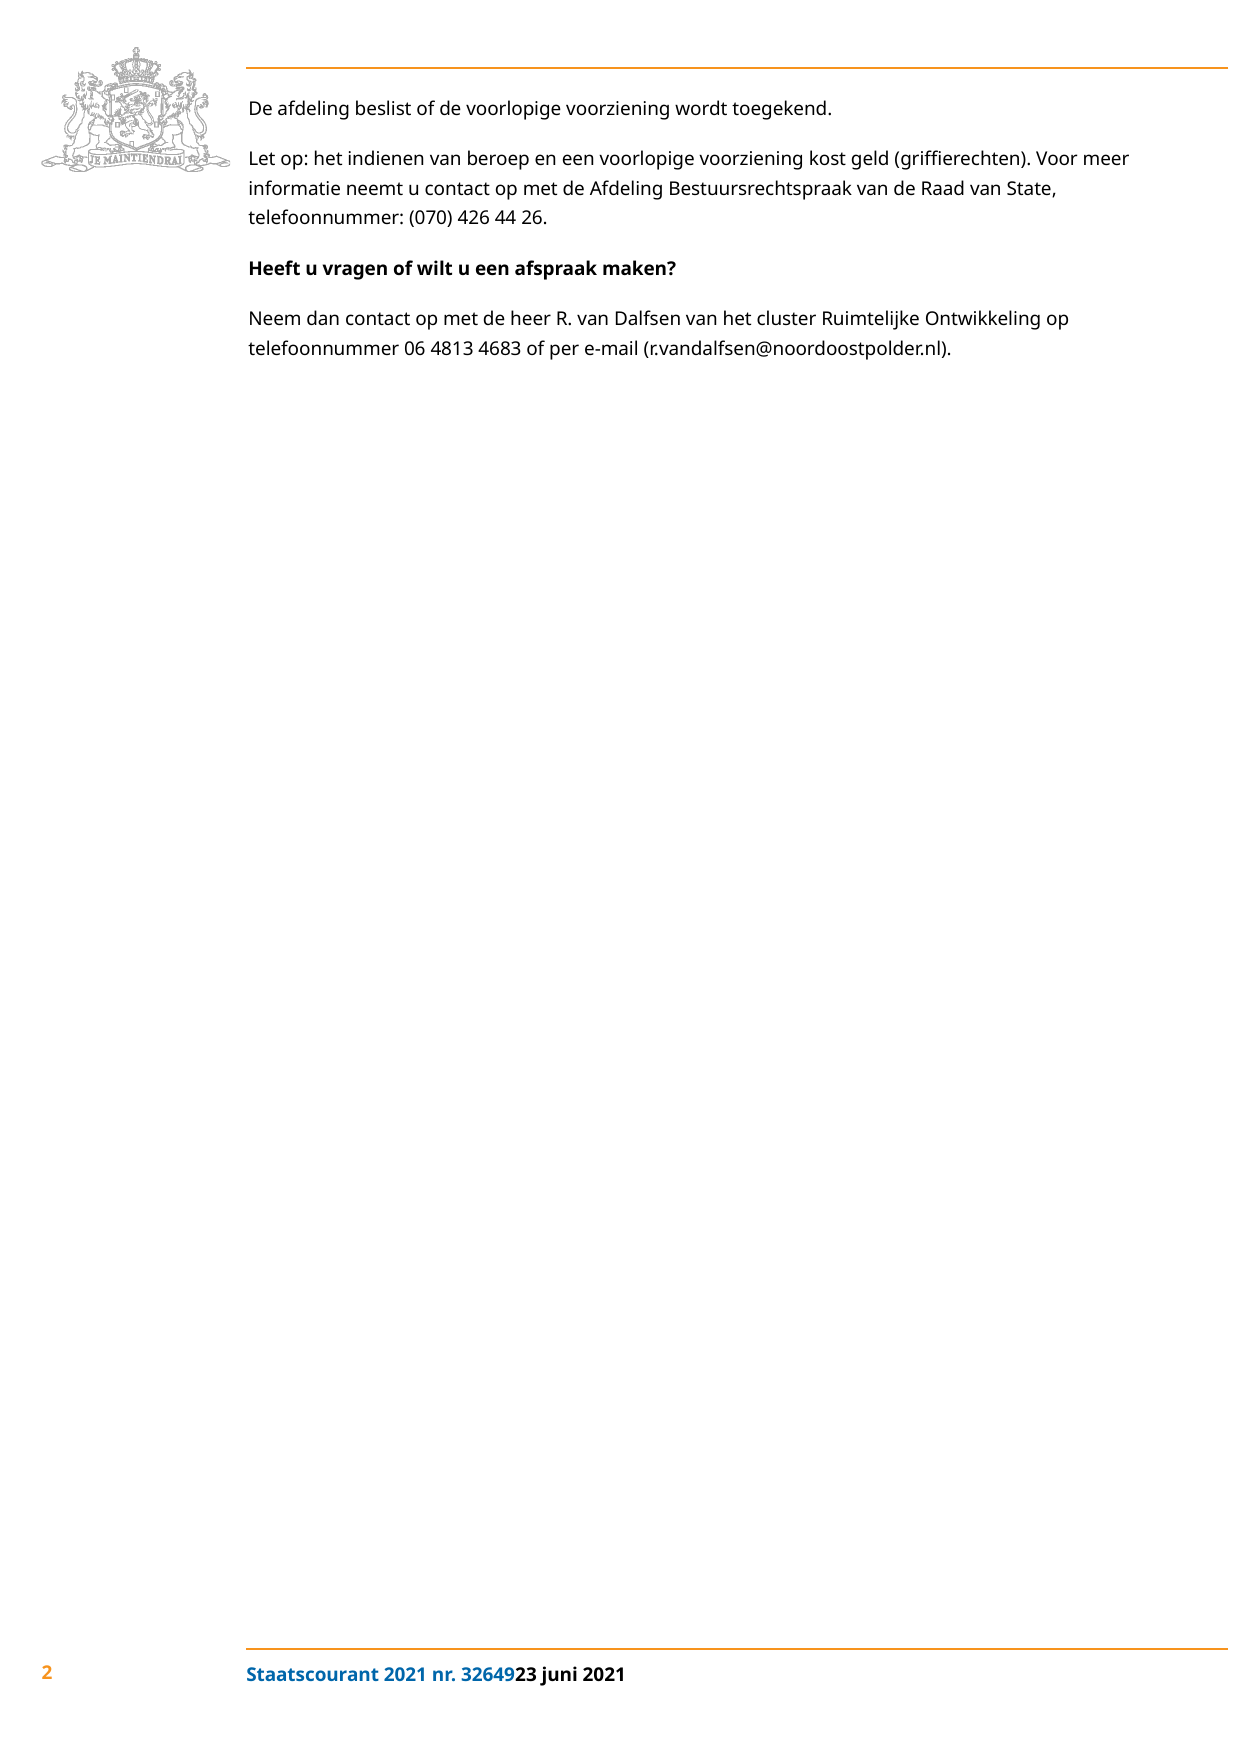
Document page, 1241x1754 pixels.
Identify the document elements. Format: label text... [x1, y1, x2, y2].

text Heeft u vragen of wilt u een afspraak maken? [248, 255, 1152, 281]
text Let op: het indienen van beroep en een voorlopige voorziening kost geld (griffierechten). Voor meer informatie neemt u contact op met de Afdeling Bestuursrechtspraak van de Raad van State, telefoonnummer: (070) 426 44 26. [248, 145, 1152, 230]
text De afdeling beslist of de voorlopige voorziening wordt toegekend. [248, 95, 1152, 121]
text Neem dan contact op met de heer R. van Dalfsen van het cluster Ruimtelijke Ontwikkeling op telefoonnummer 06 4813 4683 of per e-mail (r.vandalfsen@noordoostpolder.nl). [248, 305, 1152, 361]
picture [41, 47, 231, 172]
